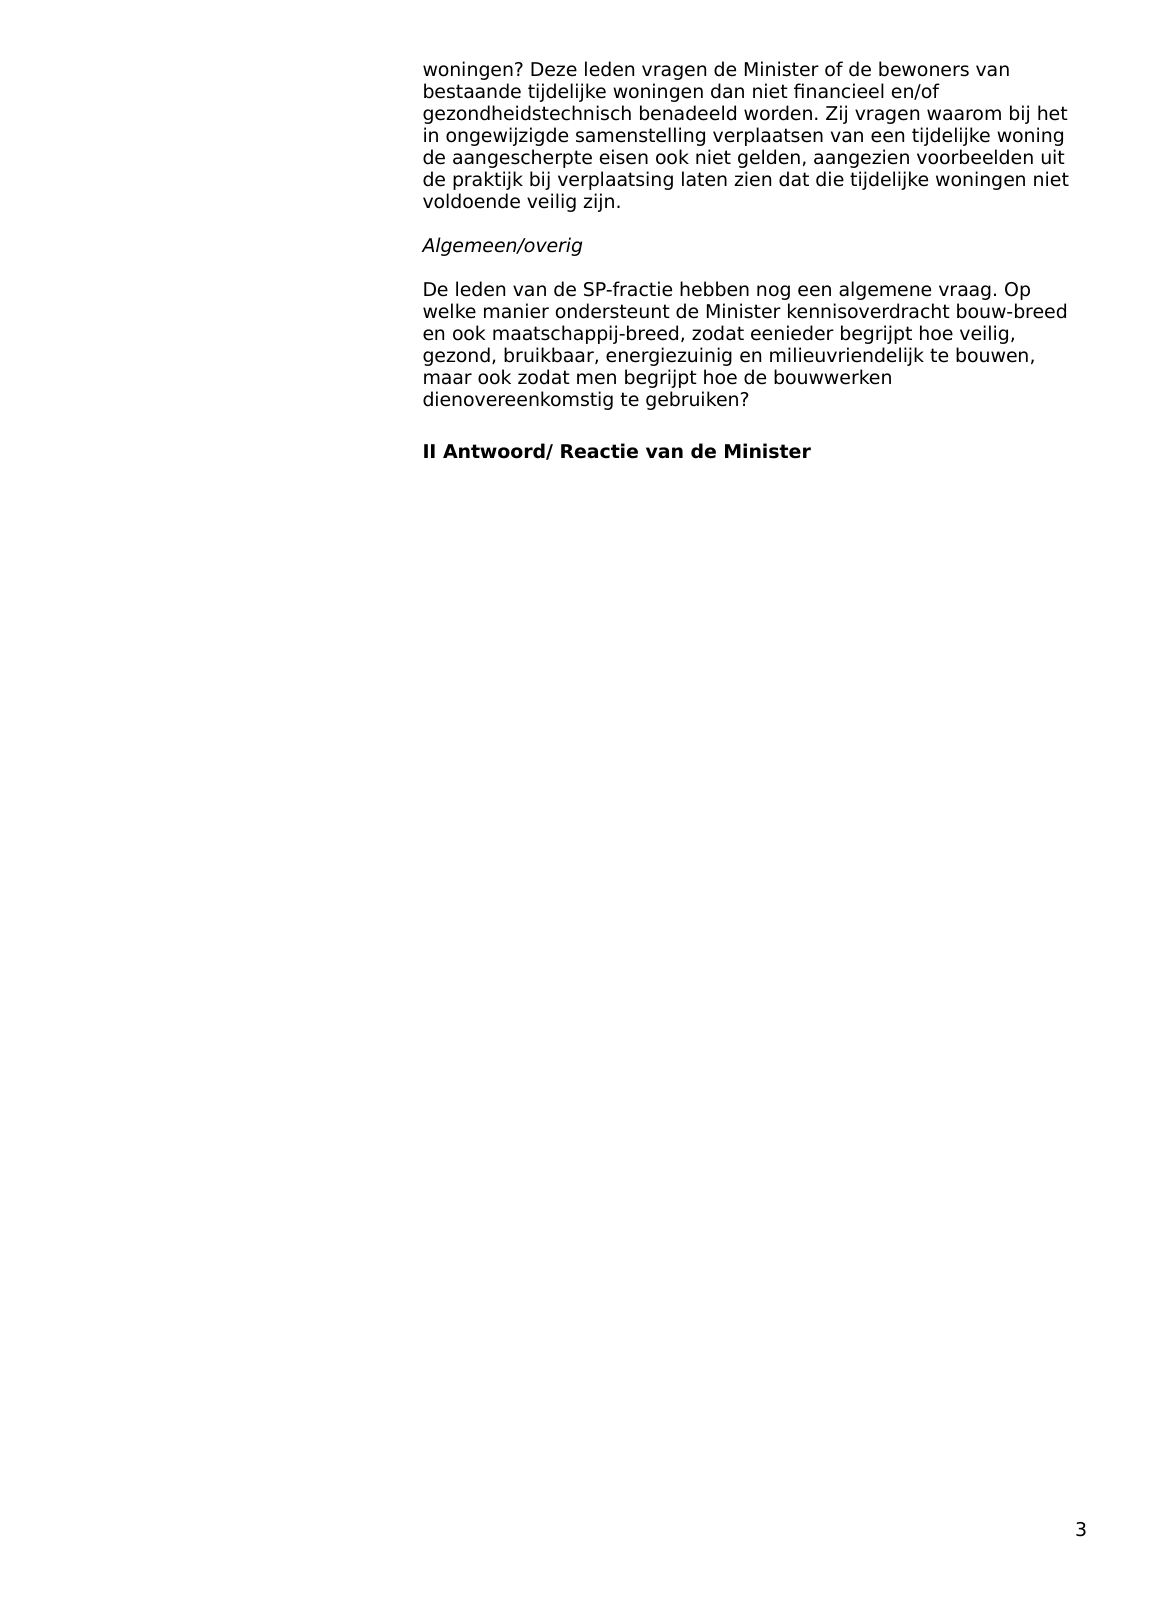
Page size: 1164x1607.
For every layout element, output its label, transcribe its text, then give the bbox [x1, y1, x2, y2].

subtitle II Antwoord/ Reactie van de Minister [422, 441, 1087, 463]
subtitle Algemeen/overig [422, 235, 1087, 257]
text woningen? Deze leden vragen de Minister of de bewoners van bestaande tijdelijke woningen dan niet financieel en/of gezondheidstechnisch benadeeld worden. Zij vragen waarom bij het in ongewijzigde samenstelling verplaatsen van een tijdelijke woning de aangescherpte eisen ook niet gelden, aangezien voorbeelden uit de praktijk bij verplaatsing laten zien dat die tijdelijke woningen niet voldoende veilig zijn. [422, 59, 1087, 213]
text De leden van de SP-fractie hebben nog een algemene vraag. Op welke manier ondersteunt de Minister kennisoverdracht bouw-breed en ook maatschappij-breed, zodat eenieder begrijpt hoe veilig, gezond, bruikbaar, energiezuinig en milieuvriendelijk te bouwen, maar ook zodat men begrijpt hoe de bouwwerken dienovereenkomstig te gebruiken? [422, 279, 1087, 411]
